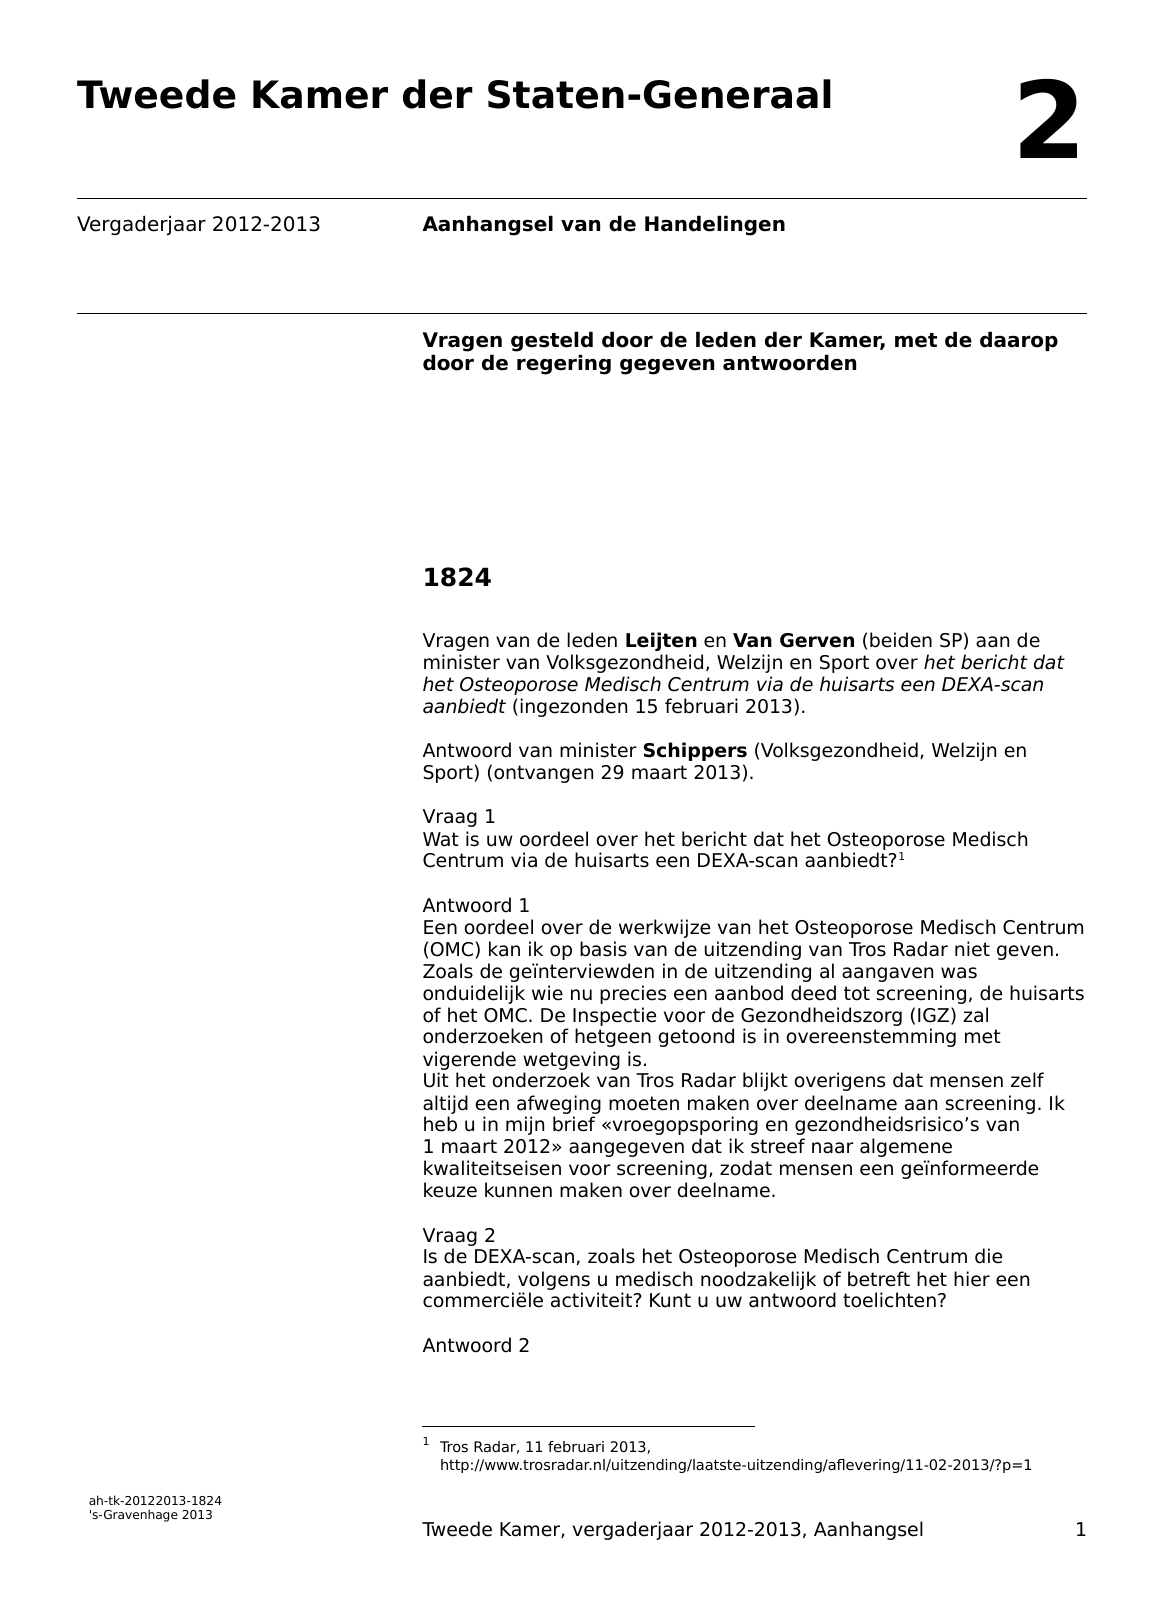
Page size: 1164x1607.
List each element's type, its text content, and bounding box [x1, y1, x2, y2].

table_header 2 [886, 59, 1087, 198]
text Vraag 1 [422, 806, 1087, 828]
text Vragen van de leden Leijten en Van Gerven (beiden SP) aan de minister van Volksgezondheid, Welzijn en Sport over het bericht dat het Osteoporose Medisch Centrum via de huisarts een DEXA-scan aanbiedt (ingezonden 15 februari 2013). [422, 630, 1087, 718]
text Vraag 2 [422, 1224, 1087, 1246]
table_cell Aanhangsel van de Handelingen [422, 199, 1087, 313]
text 1824 [422, 563, 1087, 592]
text Antwoord 1 [422, 894, 1087, 917]
table_cell Vergaderjaar 2012-2013 [77, 199, 422, 313]
text Wat is uw oordeel over het bericht dat het Osteoporose Medisch Centrum via de huisarts een DEXA-scan aanbiedt? [422, 828, 1087, 872]
text Antwoord 2 [422, 1334, 1087, 1357]
text Een oordeel over de werkwijze van het Osteoporose Medisch Centrum (OMC) kan ik op basis van de uitzending van Tros Radar niet geven. Zoals de geïnterviewden in de uitzending al aangaven was onduidelijk wie nu precies een aanbod deed tot screening, de huisarts of het OMC. De Inspectie voor de Gezondheidszorg (IGZ) zal onderzoeken of hetgeen getoond is in overeenstemming met vigerende wetgeving is. [422, 917, 1087, 1070]
text Tros Radar, 11 februari 2013, http://www.trosradar.nl/uitzending/laatste-uitzending/aflevering/11-02-2013/?p=1 [422, 1435, 1087, 1474]
table_cell [77, 314, 422, 375]
table_cell Vragen gesteld door de leden der Kamer, met de daarop door de regering gegeven antwoorden [422, 314, 1087, 375]
text Uit het onderzoek van Tros Radar blijkt overigens dat mensen zelf altijd een afweging moeten maken over deelname aan screening. Ik heb u in mijn brief «vroegopsporing en gezondheidsrisico’s van 1 maart 2012» aangegeven dat ik streef naar algemene kwaliteitseisen voor screening, zodat mensen een geïnformeerde keuze kunnen maken over deelname. [422, 1070, 1087, 1202]
text Is de DEXA-scan, zoals het Osteoporose Medisch Centrum die aanbiedt, volgens u medisch noodzakelijk of betreft het hier een commerciële activiteit? Kunt u uw antwoord toelichten? [422, 1246, 1087, 1312]
text 's-Gravenhage 2013 [88, 1508, 323, 1522]
table_header Tweede Kamer der Staten-Generaal [77, 59, 886, 198]
text Antwoord van minister Schippers (Volksgezondheid, Welzijn en Sport) (ontvangen 29 maart 2013). [422, 740, 1087, 784]
text ah-tk-20122013-1824 [88, 1494, 323, 1508]
